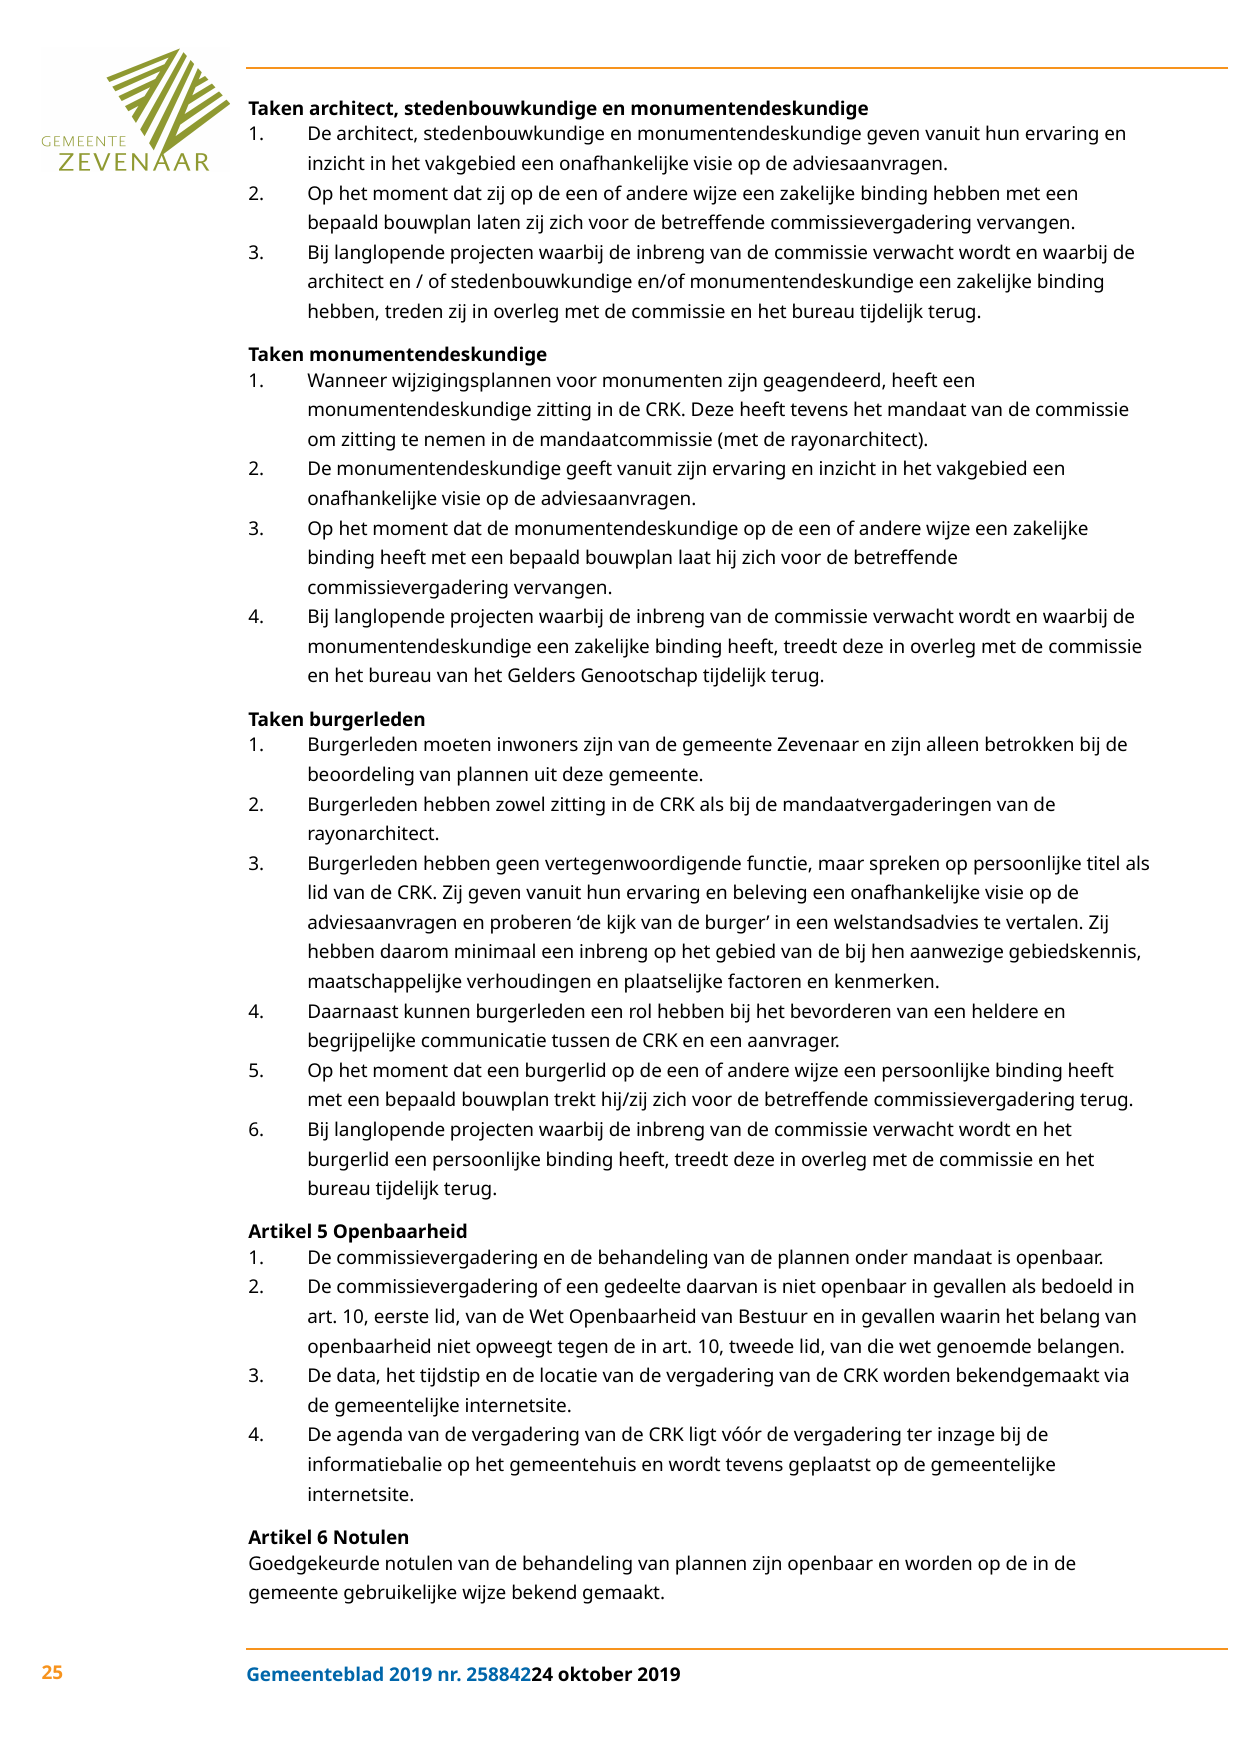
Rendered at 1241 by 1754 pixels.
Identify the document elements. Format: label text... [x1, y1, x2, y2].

list Burgerleden hebben geen vertegenwoordigende functie, maar spreken op persoonlijke titel als lid van de CRK. Zij geven vanuit hun ervaring en beleving een onafhankelijke visie op de adviesaanvragen en proberen ‘de kijk van de burger’ in een welstandsadvies te vertalen. Zij hebben daarom minimaal een inbreng op het gebied van de bij hen aanwezige gebiedskennis, maatschappelijke verhoudingen en plaatselijke factoren en kenmerken. [248, 850, 1152, 994]
text Taken monumentendeskundige [248, 341, 1152, 367]
list De commissievergadering en de behandeling van de plannen onder mandaat is openbaar. [248, 1244, 1152, 1270]
list Op het moment dat de monumentendeskundige op de een of andere wijze een zakelijke binding heeft met een bepaald bouwplan laat hij zich voor de betreffende commissievergadering vervangen. [248, 515, 1152, 600]
list De monumentendeskundige geeft vanuit zijn ervaring en inzicht in het vakgebied een onafhankelijke visie op de adviesaanvragen. [248, 456, 1152, 511]
list Wanneer wijzigingsplannen voor monumenten zijn geagendeerd, heeft een monumentendeskundige zitting in de CRK. Deze heeft tevens het mandaat van de commissie om zitting te nemen in de mandaatcommissie (met de rayonarchitect). [248, 367, 1152, 452]
list Burgerleden moeten inwoners zijn van de gemeente Zevenaar en zijn alleen betrokken bij de beoordeling van plannen uit deze gemeente. [248, 732, 1152, 787]
list Bij langlopende projecten waarbij de inbreng van de commissie verwacht wordt en het burgerlid een persoonlijke binding heeft, treedt deze in overleg met de commissie en het bureau tijdelijk terug. [248, 1116, 1152, 1201]
list De architect, stedenbouwkundige en monumentendeskundige geven vanuit hun ervaring en inzicht in het vakgebied een onafhankelijke visie op de adviesaanvragen. [248, 121, 1152, 176]
list De data, het tijdstip en de locatie van de vergadering van de CRK worden bekendgemaakt via de gemeentelijke internetsite. [248, 1362, 1152, 1418]
list De agenda van de vergadering van de CRK ligt vóór de vergadering ter inzage bij de informatiebalie op het gemeentehuis en wordt tevens geplaatst op de gemeentelijke internetsite. [248, 1422, 1152, 1507]
list Bij langlopende projecten waarbij de inbreng van de commissie verwacht wordt en waarbij de architect en / of stedenbouwkundige en/of monumentendeskundige een zakelijke binding hebben, treden zij in overleg met de commissie en het bureau tijdelijk terug. [248, 239, 1152, 324]
text Artikel 5 Openbaarheid [248, 1218, 1152, 1244]
list Op het moment dat een burgerlid op de een of andere wijze een persoonlijke binding heeft met een bepaald bouwplan trekt hij/zij zich voor de betreffende commissievergadering terug. [248, 1057, 1152, 1112]
text Goedgekeurde notulen van de behandeling van plannen zijn openbaar en worden op de in de gemeente gebruikelijke wijze bekend gemaakt. [248, 1550, 1152, 1605]
text Artikel 6 Notulen [248, 1524, 1152, 1550]
list De commissievergadering of een gedeelte daarvan is niet openbaar in gevallen als bedoeld in art. 10, eerste lid, van de Wet Openbaarheid van Bestuur en in gevallen waarin het belang van openbaarheid niet opweegt tegen de in art. 10, tweede lid, van die wet genoemde belangen. [248, 1274, 1152, 1359]
list Burgerleden hebben zowel zitting in de CRK als bij de mandaatvergaderingen van de rayonarchitect. [248, 791, 1152, 846]
list Daarnaast kunnen burgerleden een rol hebben bij het bevorderen van een heldere en begrijpelijke communicatie tussen de CRK en een aanvrager. [248, 998, 1152, 1053]
picture [41, 47, 231, 172]
text Taken architect, stedenbouwkundige en monumentendeskundige [248, 95, 1152, 121]
list Op het moment dat zij op de een of andere wijze een zakelijke binding hebben met een bepaald bouwplan laten zij zich voor de betreffende commissievergadering vervangen. [248, 180, 1152, 235]
list Bij langlopende projecten waarbij de inbreng van de commissie verwacht wordt en waarbij de monumentendeskundige een zakelijke binding heeft, treedt deze in overleg met de commissie en het bureau van het Gelders Genootschap tijdelijk terug. [248, 603, 1152, 688]
text Taken burgerleden [248, 706, 1152, 732]
